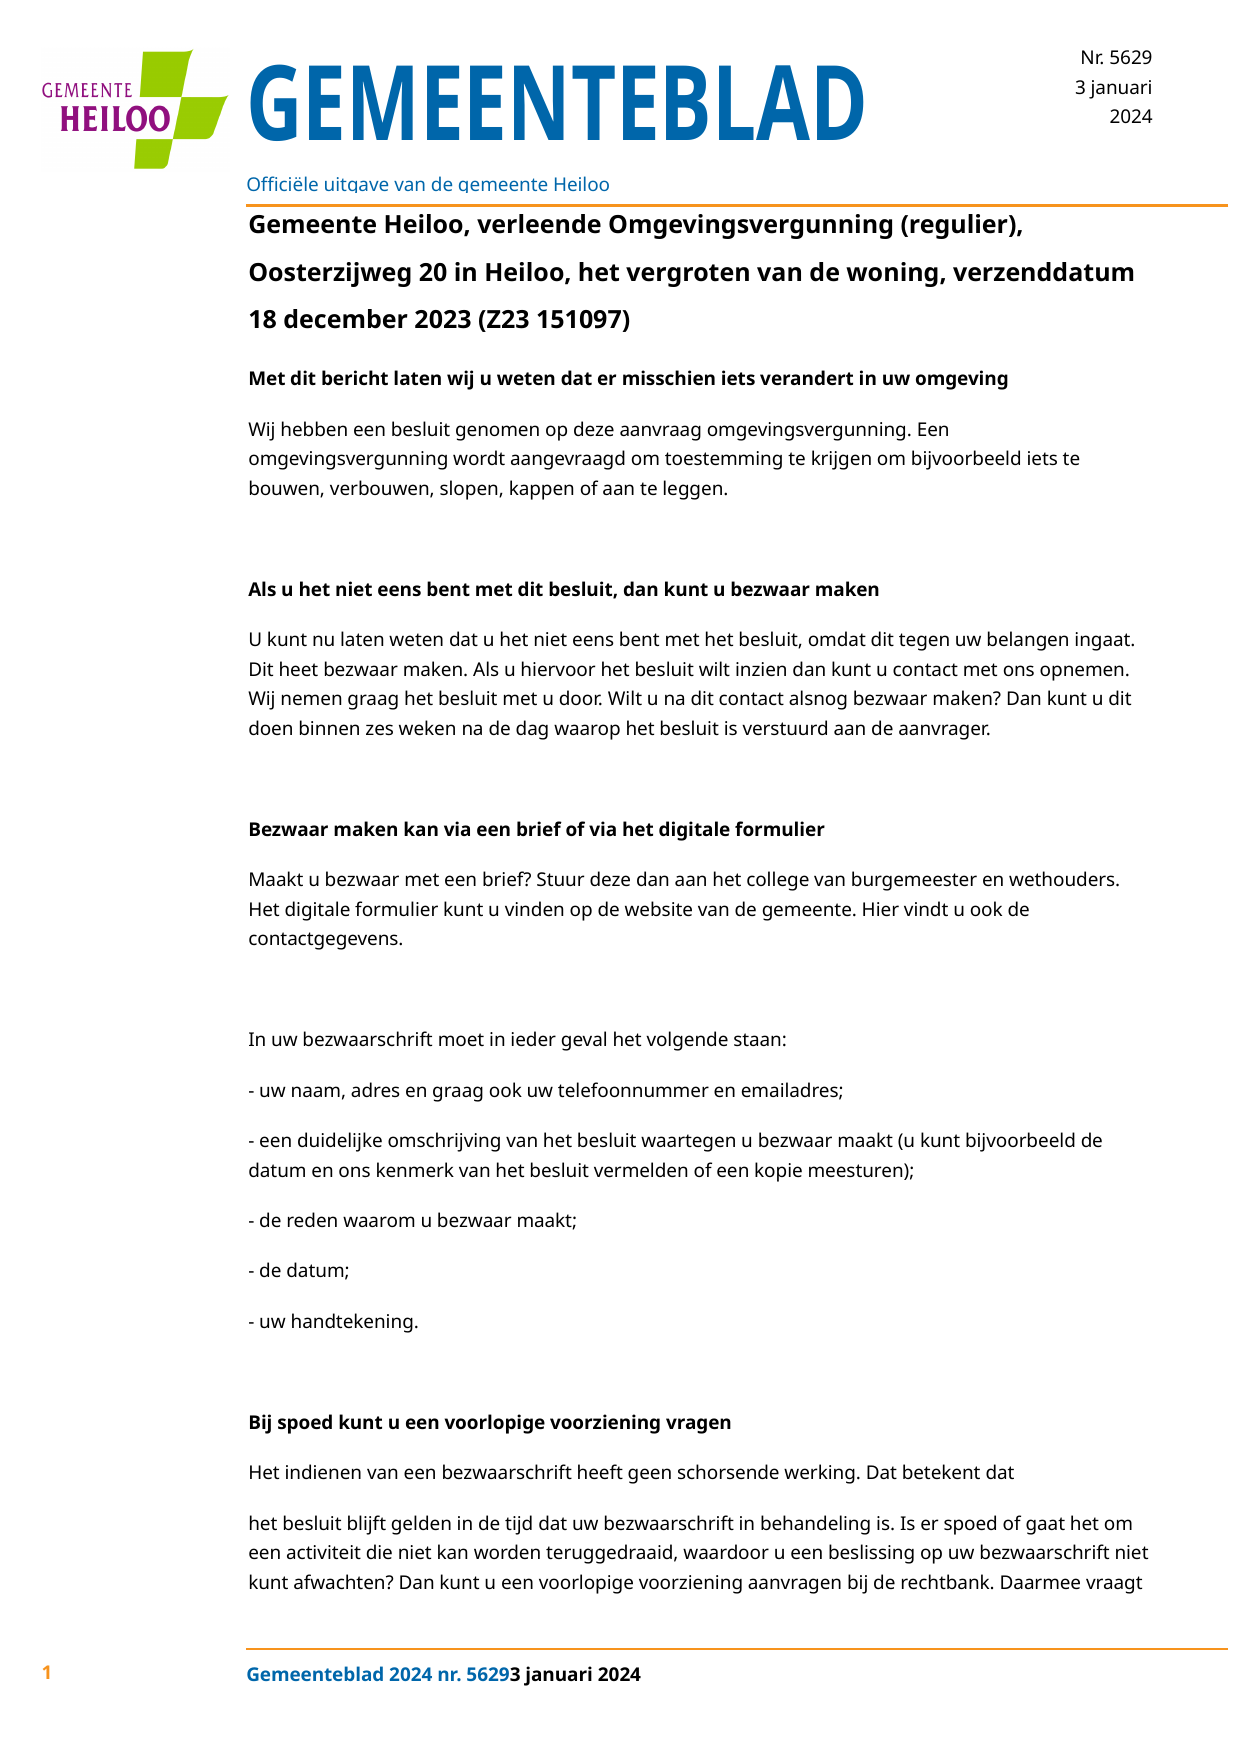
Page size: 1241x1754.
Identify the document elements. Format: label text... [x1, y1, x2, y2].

text - uw handtekening. [248, 1308, 1152, 1334]
text - de reden waarom u bezwaar maakt; [248, 1207, 1152, 1233]
text - de datum; [248, 1258, 1152, 1283]
text Gemeente Heiloo, verleende Omgevingsvergunning (regulier), Oosterzijweg 20 in Heiloo, het vergroten van de woning, verzenddatum 18 december 2023 (Z23 151097) [248, 207, 1152, 336]
text Als u het niet eens bent met dit besluit, dan kunt u bezwaar maken [248, 576, 1152, 602]
text U kunt nu laten weten dat u het niet eens bent met het besluit, omdat dit tegen uw belangen ingaat. Dit heet bezwaar maken. Als u hiervoor het besluit wilt inzien dan kunt u contact met ons opnemen. Wij nemen graag het besluit met u door. Wilt u na dit contact alsnog bezwaar maken? Dan kunt u dit doen binnen zes weken na de dag waarop het besluit is verstuurd aan de aanvrager. [248, 626, 1152, 741]
text het besluit blijft gelden in de tijd dat uw bezwaarschrift in behandeling is. Is er spoed of gaat het om een activiteit die niet kan worden teruggedraaid, waardoor u een beslissing op uw bezwaarschrift niet kunt afwachten? Dan kunt u een voorlopige voorziening aanvragen bij de rechtbank. Daarmee vraagt [248, 1510, 1152, 1594]
text Het indienen van een bezwaarschrift heeft geen schorsende werking. Dat betekent dat [248, 1459, 1152, 1485]
text Maakt u bezwaar met een brief? Stuur deze dan aan het college van burgemeester en wethouders. Het digitale formulier kunt u vinden op de website van de gemeente. Hier vindt u ook de contactgegevens. [248, 866, 1152, 951]
text Wij hebben een besluit genomen op deze aanvraag omgevingsvergunning. Een omgevingsvergunning wordt aangevraagd om toestemming te krijgen om bijvoorbeeld iets te bouwen, verbouwen, slopen, kappen of aan te leggen. [248, 416, 1152, 501]
picture [41, 47, 231, 172]
text Met dit bericht laten wij u weten dat er misschien iets verandert in uw omgeving [248, 366, 1152, 391]
text In uw bezwaarschrift moet in ieder geval het volgende staan: [248, 1026, 1152, 1052]
text - uw naam, adres en graag ook uw telefoonnummer en emailadres; [248, 1077, 1152, 1102]
text - een duidelijke omschrijving van het besluit waartegen u bezwaar maakt (u kunt bijvoorbeeld de datum en ons kenmerk van het besluit vermelden of een kopie meesturen); [248, 1127, 1152, 1182]
text Bezwaar maken kan via een brief of via het digitale formulier [248, 816, 1152, 842]
text Bij spoed kunt u een voorlopige voorziening vragen [248, 1409, 1152, 1434]
